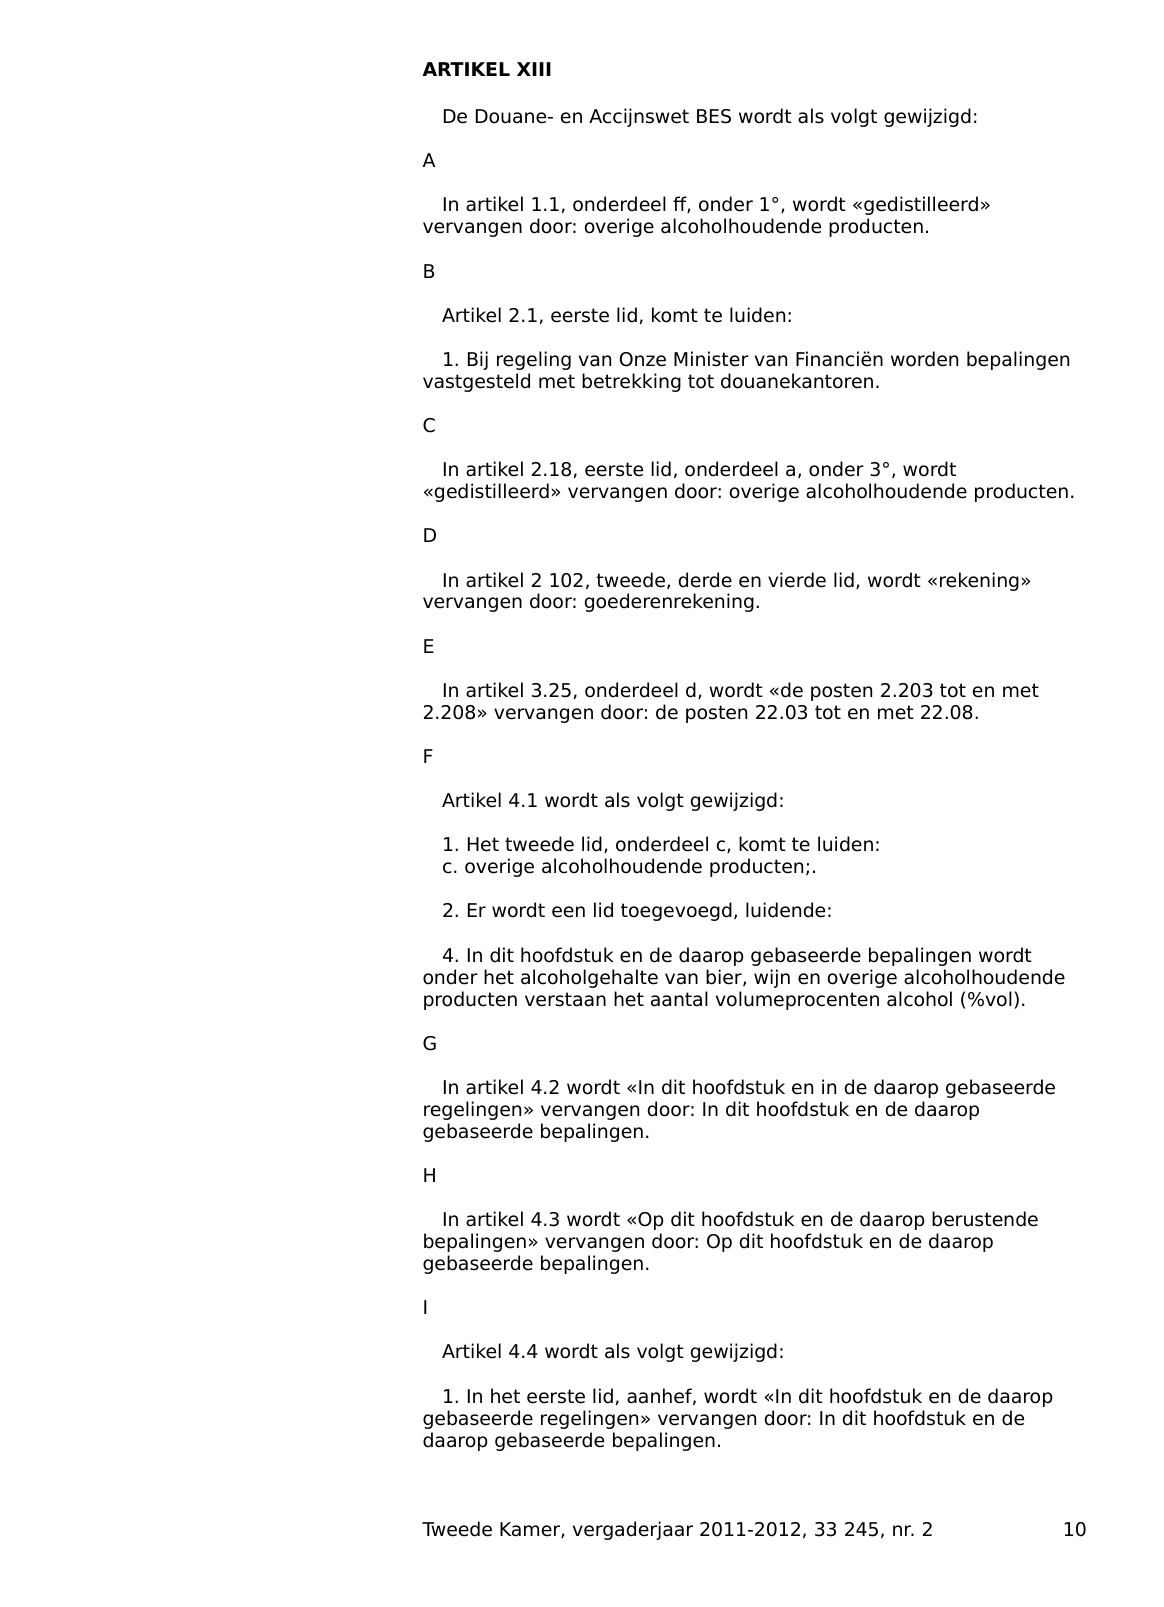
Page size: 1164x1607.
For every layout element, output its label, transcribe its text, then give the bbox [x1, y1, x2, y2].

text Artikel 4.1 wordt als volgt gewijzigd: [422, 790, 1087, 812]
text In artikel 1.1, onderdeel ff, onder 1°, wordt «gedistilleerd» vervangen door: overige alcoholhoudende producten. [422, 194, 1087, 238]
text In artikel 2.18, eerste lid, onderdeel a, onder 3°, wordt «gedistilleerd» vervangen door: overige alcoholhoudende producten. [422, 459, 1087, 503]
text In artikel 3.25, onderdeel d, wordt «de posten 2.203 tot en met 2.208» vervangen door: de posten 22.03 tot en met 22.08. [422, 680, 1087, 724]
text G [422, 1033, 1087, 1055]
text De Douane- en Accijnswet BES wordt als volgt gewijzigd: [422, 106, 1087, 128]
text In artikel 4.2 wordt «In dit hoofdstuk en in de daarop gebaseerde regelingen» vervangen door: In dit hoofdstuk en de daarop gebaseerde bepalingen. [422, 1077, 1087, 1143]
text H [422, 1165, 1087, 1187]
text Artikel 2.1, eerste lid, komt te luiden: [422, 305, 1087, 327]
text A [422, 150, 1087, 172]
text D [422, 525, 1087, 547]
text 1. In het eerste lid, aanhef, wordt «In dit hoofdstuk en de daarop gebaseerde regelingen» vervangen door: In dit hoofdstuk en de daarop gebaseerde bepalingen. [422, 1386, 1087, 1452]
text c. overige alcoholhoudende producten;. [422, 856, 1087, 878]
text B [422, 261, 1087, 282]
text I [422, 1297, 1087, 1319]
text 2. Er wordt een lid toegevoegd, luidende: [422, 900, 1087, 922]
text E [422, 636, 1087, 658]
text C [422, 415, 1087, 437]
text F [422, 746, 1087, 768]
text In artikel 2 102, tweede, derde en vierde lid, wordt «rekening» vervangen door: goederenrekening. [422, 569, 1087, 613]
text In artikel 4.3 wordt «Op dit hoofdstuk en de daarop berustende bepalingen» vervangen door: Op dit hoofdstuk en de daarop gebaseerde bepalingen. [422, 1209, 1087, 1275]
text 4. In dit hoofdstuk en de daarop gebaseerde bepalingen wordt onder het alcoholgehalte van bier, wijn en overige alcoholhoudende producten verstaan het aantal volumeprocenten alcohol (%vol). [422, 944, 1087, 1011]
text 1. Het tweede lid, onderdeel c, komt te luiden: [422, 834, 1087, 856]
text Artikel 4.4 wordt als volgt gewijzigd: [422, 1341, 1087, 1363]
subtitle ARTIKEL XIII [422, 59, 1087, 81]
text 1. Bij regeling van Onze Minister van Financiën worden bepalingen vastgesteld met betrekking tot douanekantoren. [422, 349, 1087, 393]
